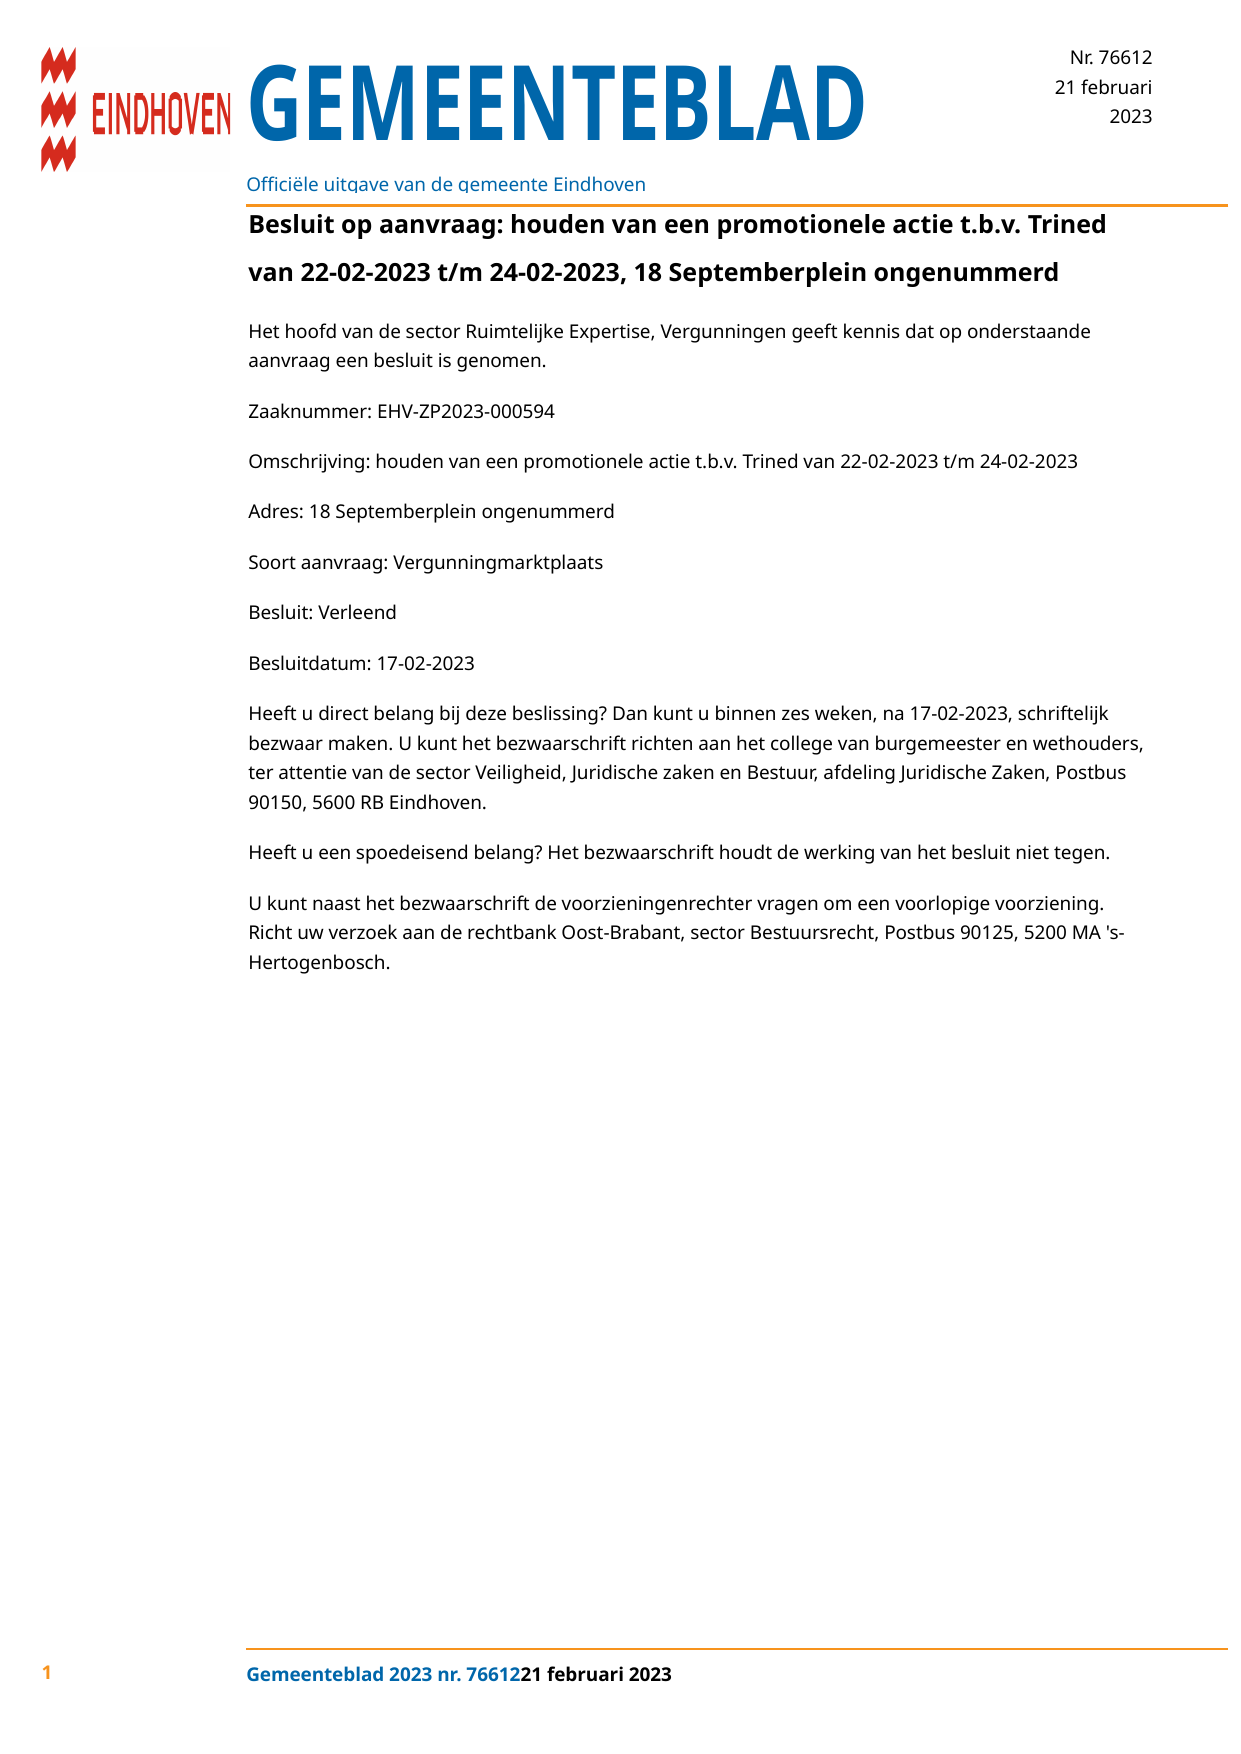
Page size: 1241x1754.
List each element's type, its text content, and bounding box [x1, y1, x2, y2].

text Besluit op aanvraag: houden van een promotionele actie t.b.v. Trined van 22-02-2023 t/m 24-02-2023, 18 Septemberplein ongenummerd [248, 207, 1152, 288]
text Het hoofd van de sector Ruimtelijke Expertise, Vergunningen geeft kennis dat op onderstaande aanvraag een besluit is genomen. [248, 318, 1152, 373]
text Omschrijving: houden van een promotionele actie t.b.v. Trined van 22-02-2023 t/m 24-02-2023 [248, 448, 1152, 474]
picture [41, 47, 231, 172]
text Zaaknummer: EHV-ZP2023-000594 [248, 398, 1152, 424]
text Heeft u een spoedeisend belang? Het bezwaarschrift houdt de werking van het besluit niet tegen. [248, 839, 1152, 865]
text Adres: 18 Septemberplein ongenummerd [248, 499, 1152, 524]
text Heeft u direct belang bij deze beslissing? Dan kunt u binnen zes weken, na 17-02-2023, schriftelijk bezwaar maken. U kunt het bezwaarschrift richten aan het college van burgemeester en wethouders, ter attentie van de sector Veiligheid, Juridische zaken en Bestuur, afdeling Juridische Zaken, Postbus 90150, 5600 RB Eindhoven. [248, 700, 1152, 815]
text Besluitdatum: 17-02-2023 [248, 650, 1152, 676]
text Soort aanvraag: Vergunningmarktplaats [248, 549, 1152, 575]
text U kunt naast het bezwaarschrift de voorzieningenrechter vragen om een voorlopige voorziening. Richt uw verzoek aan de rechtbank Oost-Brabant, sector Bestuursrecht, Postbus 90125, 5200 MA 's-Hertogenbosch. [248, 890, 1152, 975]
text Besluit: Verleend [248, 599, 1152, 625]
